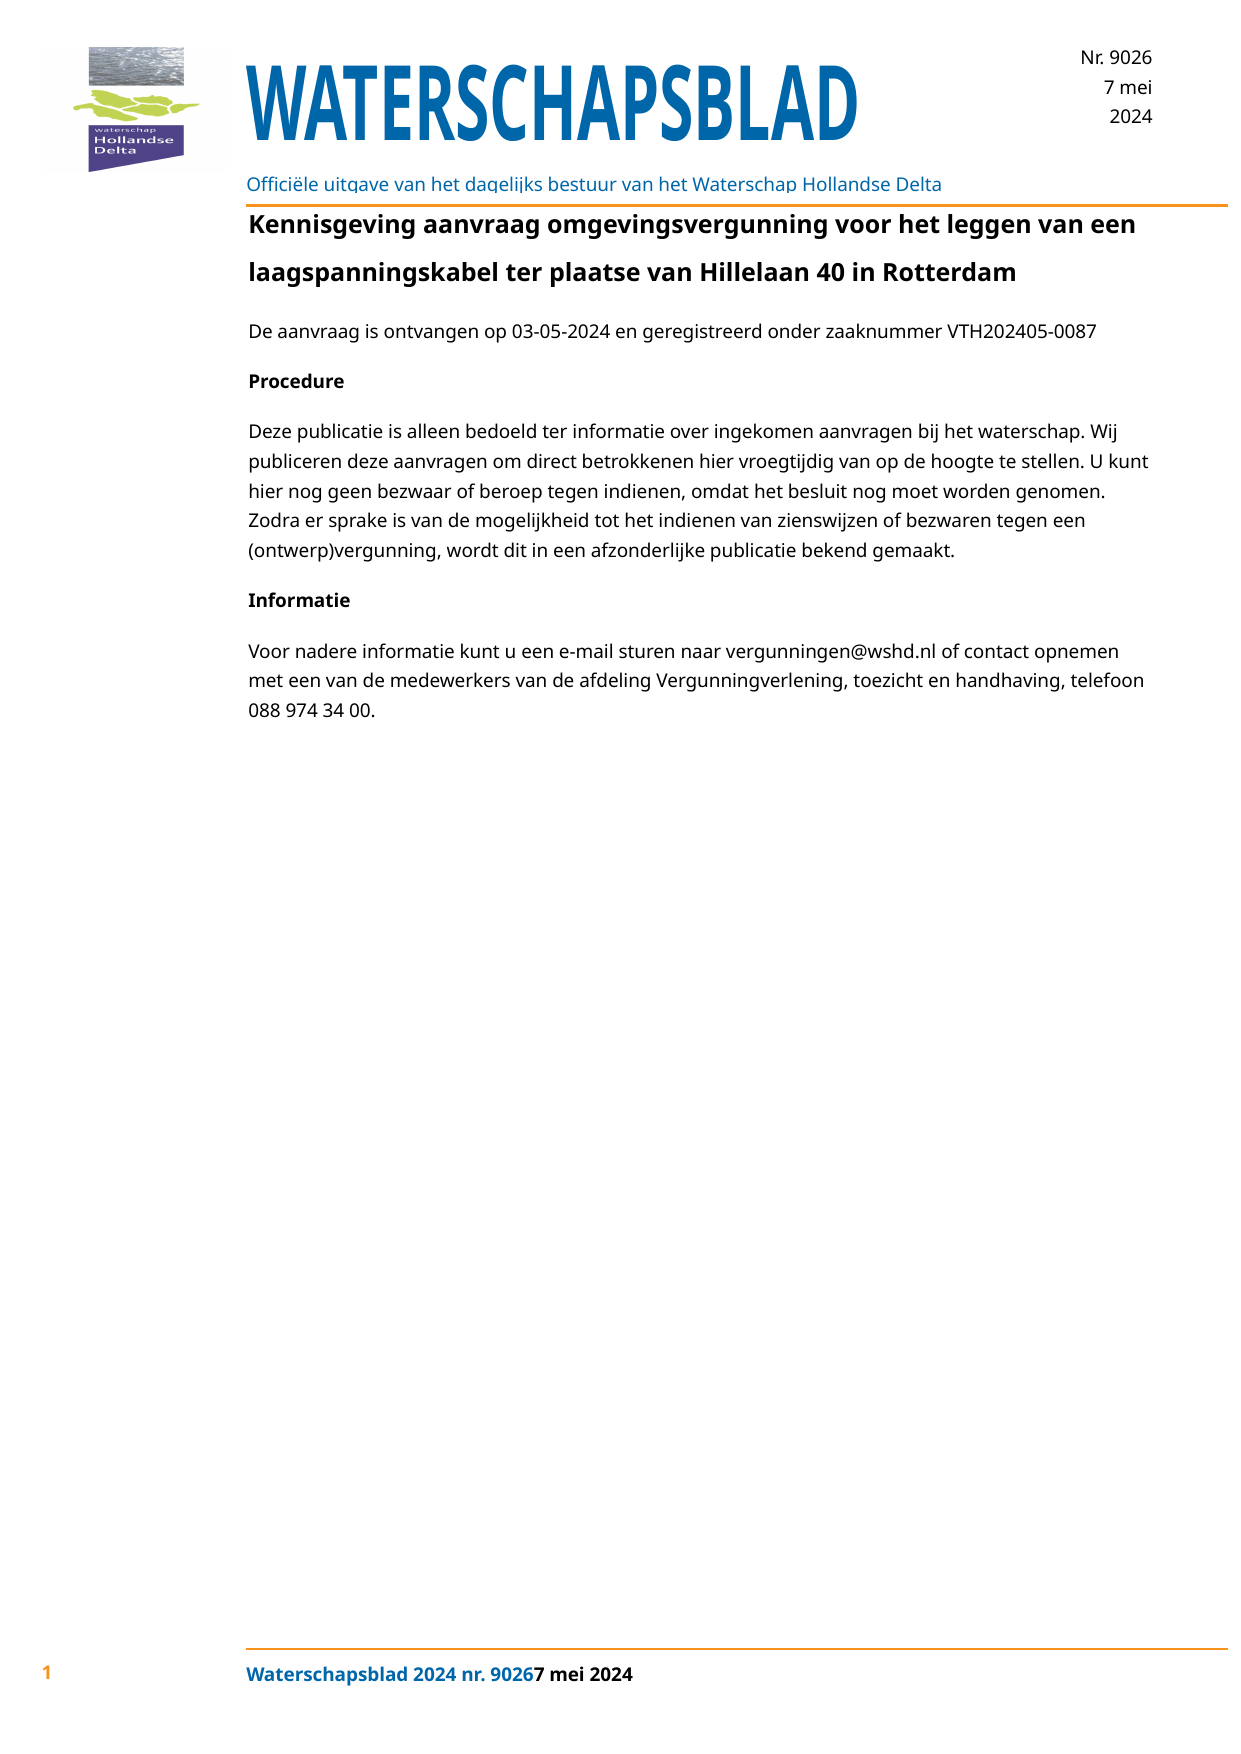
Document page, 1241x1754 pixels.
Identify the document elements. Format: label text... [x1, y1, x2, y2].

text De aanvraag is ontvangen op 03-05-2024 en geregistreerd onder zaaknummer VTH202405-0087 [248, 318, 1152, 344]
text Kennisgeving aanvraag omgevingsvergunning voor het leggen van een laagspanningskabel ter plaatse van Hillelaan 40 in Rotterdam [248, 207, 1152, 288]
picture [41, 47, 231, 172]
text Deze publicatie is alleen bedoeld ter informatie over ingekomen aanvragen bij het waterschap. Wij publiceren deze aanvragen om direct betrokkenen hier vroegtijdig van op de hoogte te stellen. U kunt hier nog geen bezwaar of beroep tegen indienen, omdat het besluit nog moet worden genomen. Zodra er sprake is van de mogelijkheid tot het indienen van zienswijzen of bezwaren tegen een (ontwerp)vergunning, wordt dit in een afzonderlijke publicatie bekend gemaakt. [248, 419, 1152, 563]
text Informatie [248, 587, 1152, 613]
text Voor nadere informatie kunt u een e-mail sturen naar vergunningen@wshd.nl of contact opnemen met een van de medewerkers van de afdeling Vergunningverlening, toezicht en handhaving, telefoon 088 974 34 00. [248, 638, 1152, 723]
text Procedure [248, 368, 1152, 394]
